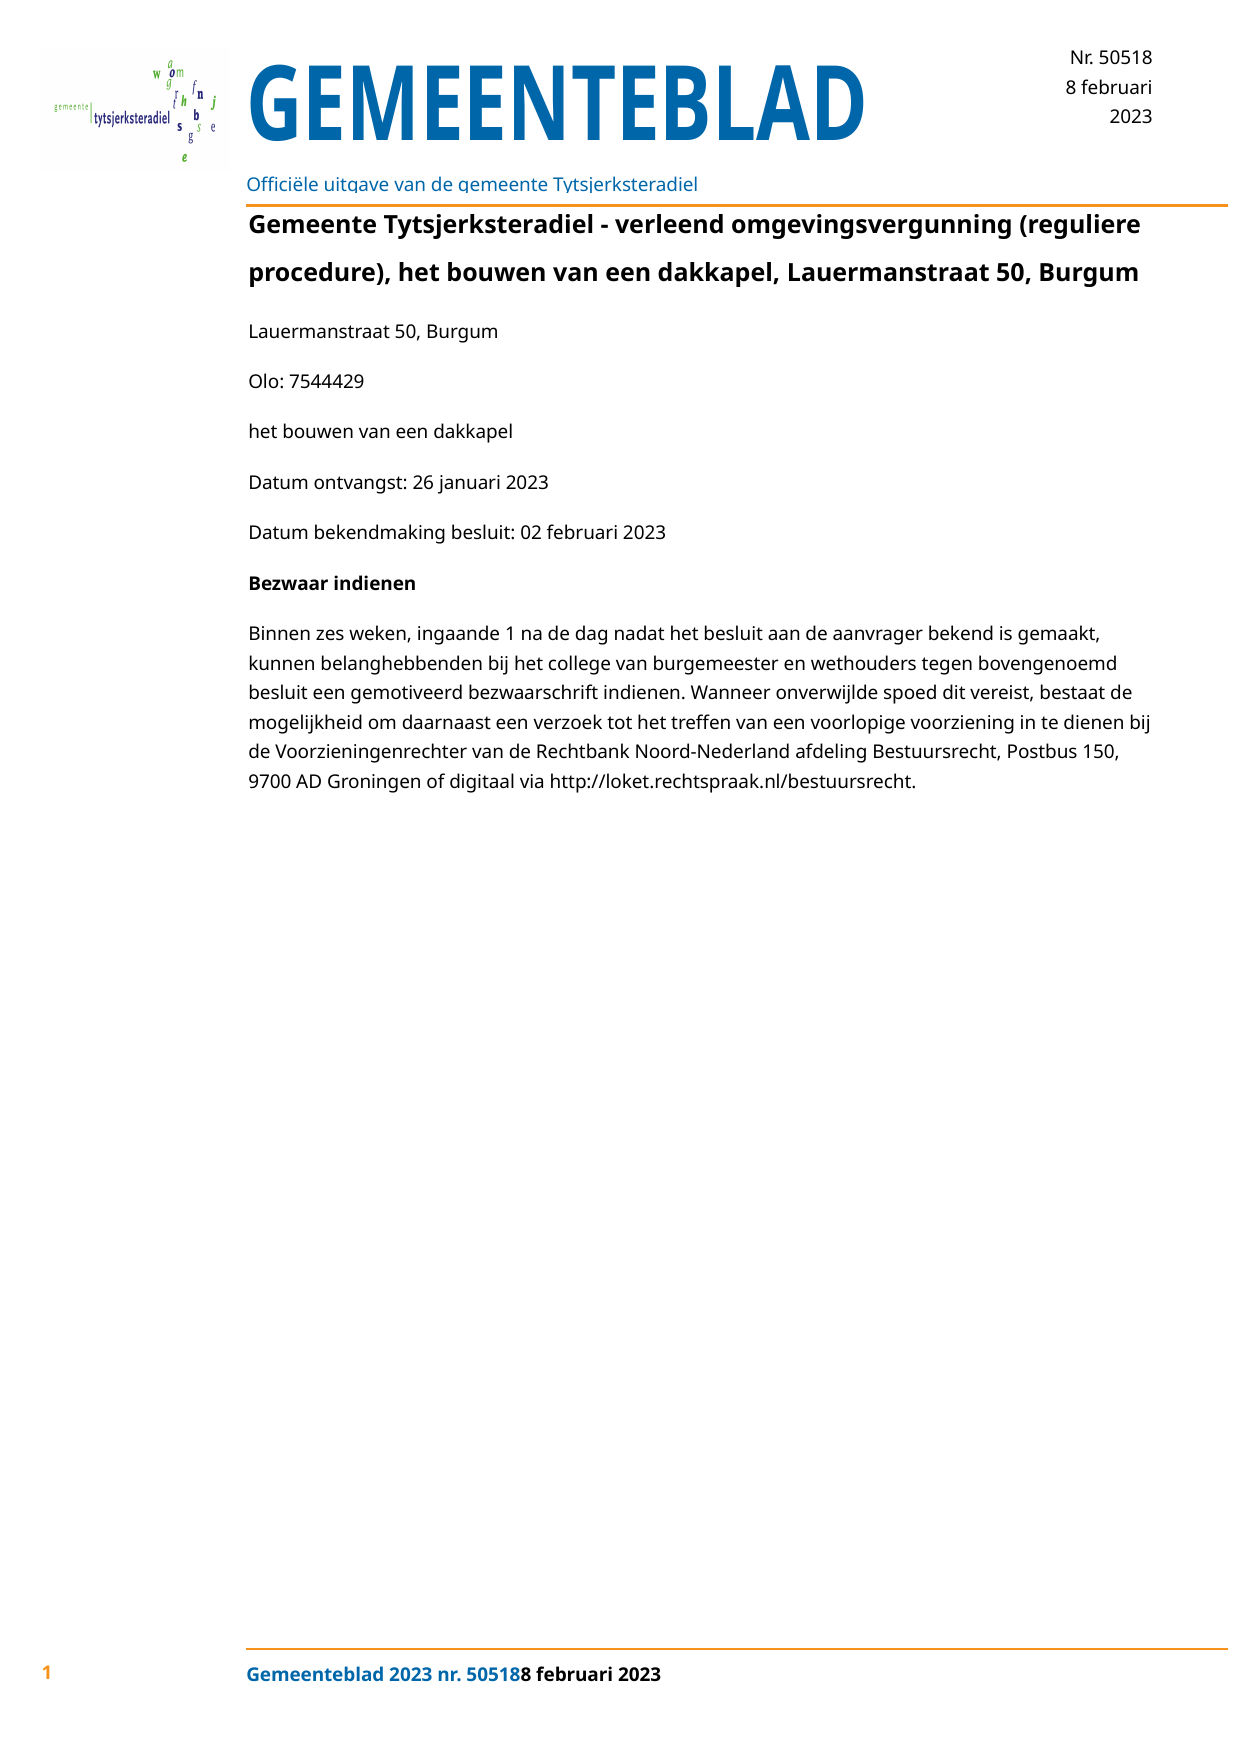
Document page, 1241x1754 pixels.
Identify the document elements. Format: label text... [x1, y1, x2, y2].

text het bouwen van een dakkapel [248, 419, 1152, 444]
text Olo: 7544429 [248, 368, 1152, 394]
text Datum bekendmaking besluit: 02 februari 2023 [248, 519, 1152, 545]
text Gemeente Tytsjerksteradiel - verleend omgevingsvergunning (reguliere procedure), het bouwen van een dakkapel, Lauermanstraat 50, Burgum [248, 207, 1152, 288]
text Binnen zes weken, ingaande 1 na de dag nadat het besluit aan de aanvrager bekend is gemaakt, kunnen belanghebbenden bij het college van burgemeester en wethouders tegen bovengenoemd besluit een gemotiveerd bezwaarschrift indienen. Wanneer onverwijlde spoed dit vereist, bestaat de mogelijkheid om daarnaast een verzoek tot het treffen van een voorlopige voorziening in te dienen bij de Voorzieningenrechter van de Rechtbank Noord-Nederland afdeling Bestuursrecht, Postbus 150, 9700 AD Groningen of digitaal via http://loket.rechtspraak.nl/bestuursrecht. [248, 620, 1152, 794]
text Lauermanstraat 50, Burgum [248, 318, 1152, 344]
picture [41, 47, 231, 172]
text Datum ontvangst: 26 januari 2023 [248, 469, 1152, 495]
text Bezwaar indienen [248, 570, 1152, 596]
